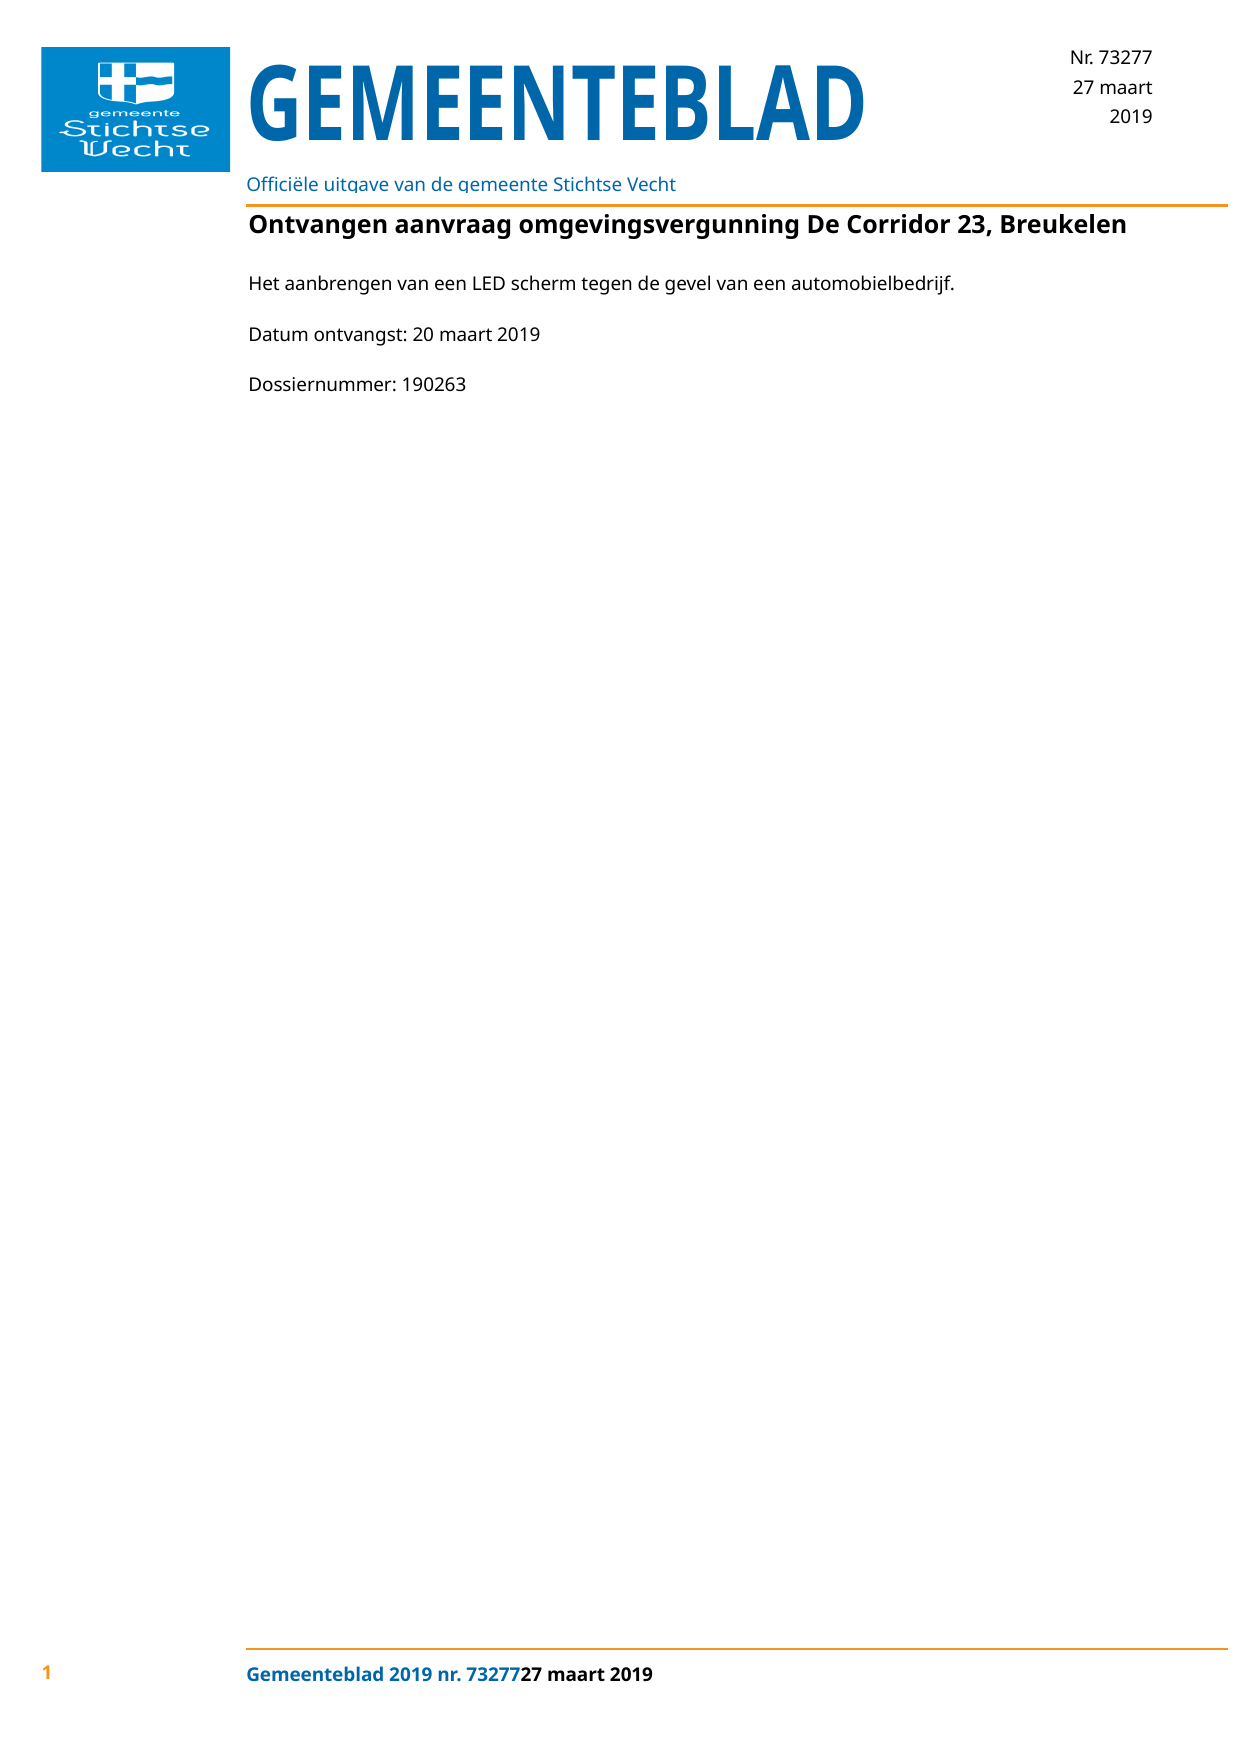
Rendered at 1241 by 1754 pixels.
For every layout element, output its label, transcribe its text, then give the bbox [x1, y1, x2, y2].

text Dossiernummer: 190263 [248, 371, 1152, 397]
text Het aanbrengen van een LED scherm tegen de gevel van een automobielbedrijf. [248, 270, 1152, 296]
text Ontvangen aanvraag omgevingsvergunning De Corridor 23, Breukelen [248, 207, 1152, 241]
text Datum ontvangst: 20 maart 2019 [248, 321, 1152, 346]
picture [99, 63, 135, 101]
picture [137, 63, 174, 103]
